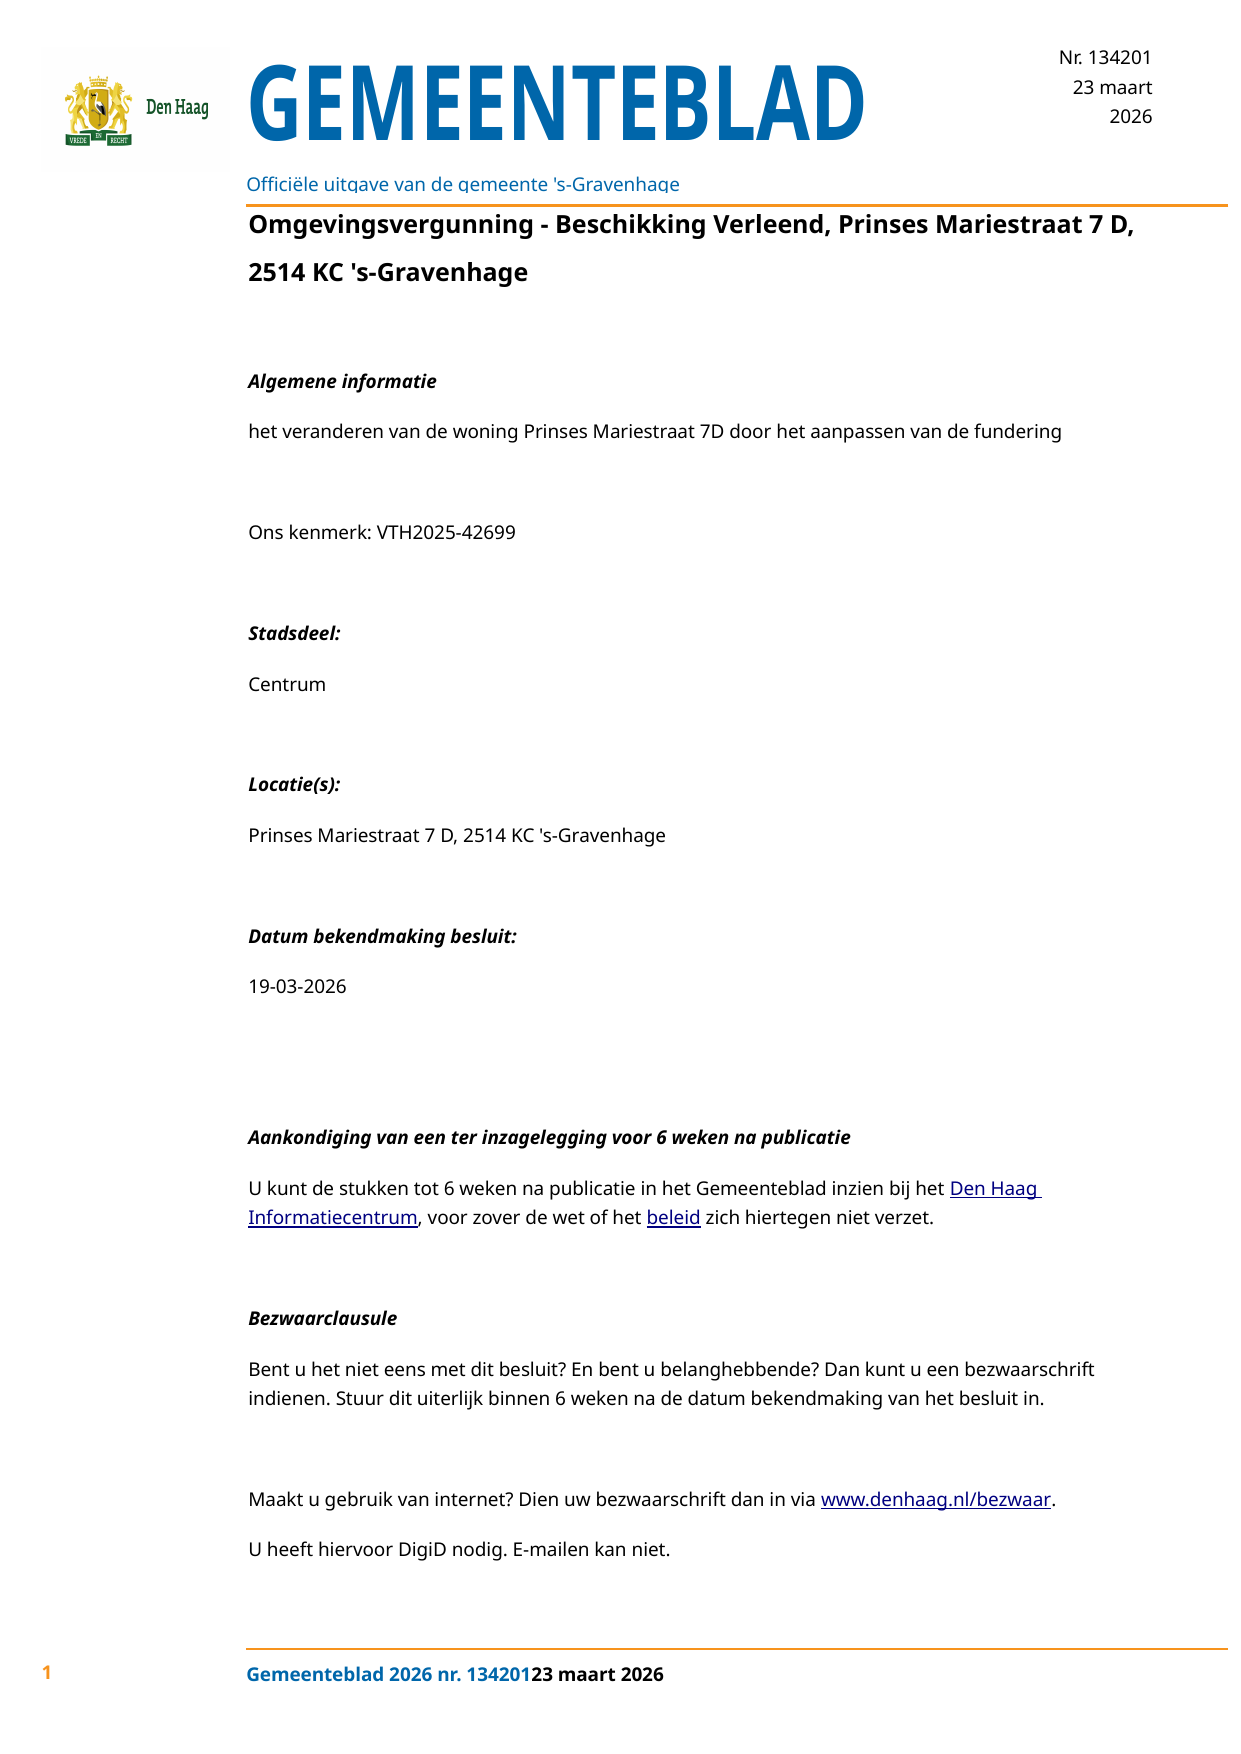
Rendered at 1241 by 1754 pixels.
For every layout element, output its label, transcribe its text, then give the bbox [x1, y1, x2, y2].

text Omgevingsvergunning - Beschikking Verleend, Prinses Mariestraat 7 D, 2514 KC 's-Gravenhage [248, 207, 1152, 288]
text Locatie(s): [248, 772, 1152, 797]
text het veranderen van de woning Prinses Mariestraat 7D door het aanpassen van de fundering [248, 419, 1152, 444]
text Centrum [248, 671, 1152, 697]
text U kunt de stukken tot 6 weken na publicatie in het Gemeenteblad inzien bij het Den Haag Informatiecentrum, voor zover de wet of het beleid zich hiertegen niet verzet. [248, 1175, 1152, 1230]
text Aankondiging van een ter inzagelegging voor 6 weken na publicatie [248, 1124, 1152, 1150]
text Prinses Mariestraat 7 D, 2514 KC 's-Gravenhage [248, 822, 1152, 848]
text 19-03-2026 [248, 973, 1152, 999]
picture [41, 47, 231, 172]
text Datum bekendmaking besluit: [248, 923, 1152, 949]
text U heeft hiervoor DigiD nodig. E-mailen kan niet. [248, 1537, 1152, 1562]
text Algemene informatie [248, 368, 1152, 394]
text Maakt u gebruik van internet? Dien uw bezwaarschrift dan in via www.denhaag.nl/bezwaar. [248, 1486, 1152, 1512]
text Bezwaarclausule [248, 1305, 1152, 1331]
text Stadsdeel: [248, 620, 1152, 646]
text Ons kenmerk: VTH2025-42699 [248, 519, 1152, 545]
text Bent u het niet eens met dit besluit? En bent u belanghebbende? Dan kunt u een bezwaarschrift indienen. Stuur dit uiterlijk binnen 6 weken na de datum bekendmaking van het besluit in. [248, 1356, 1152, 1411]
